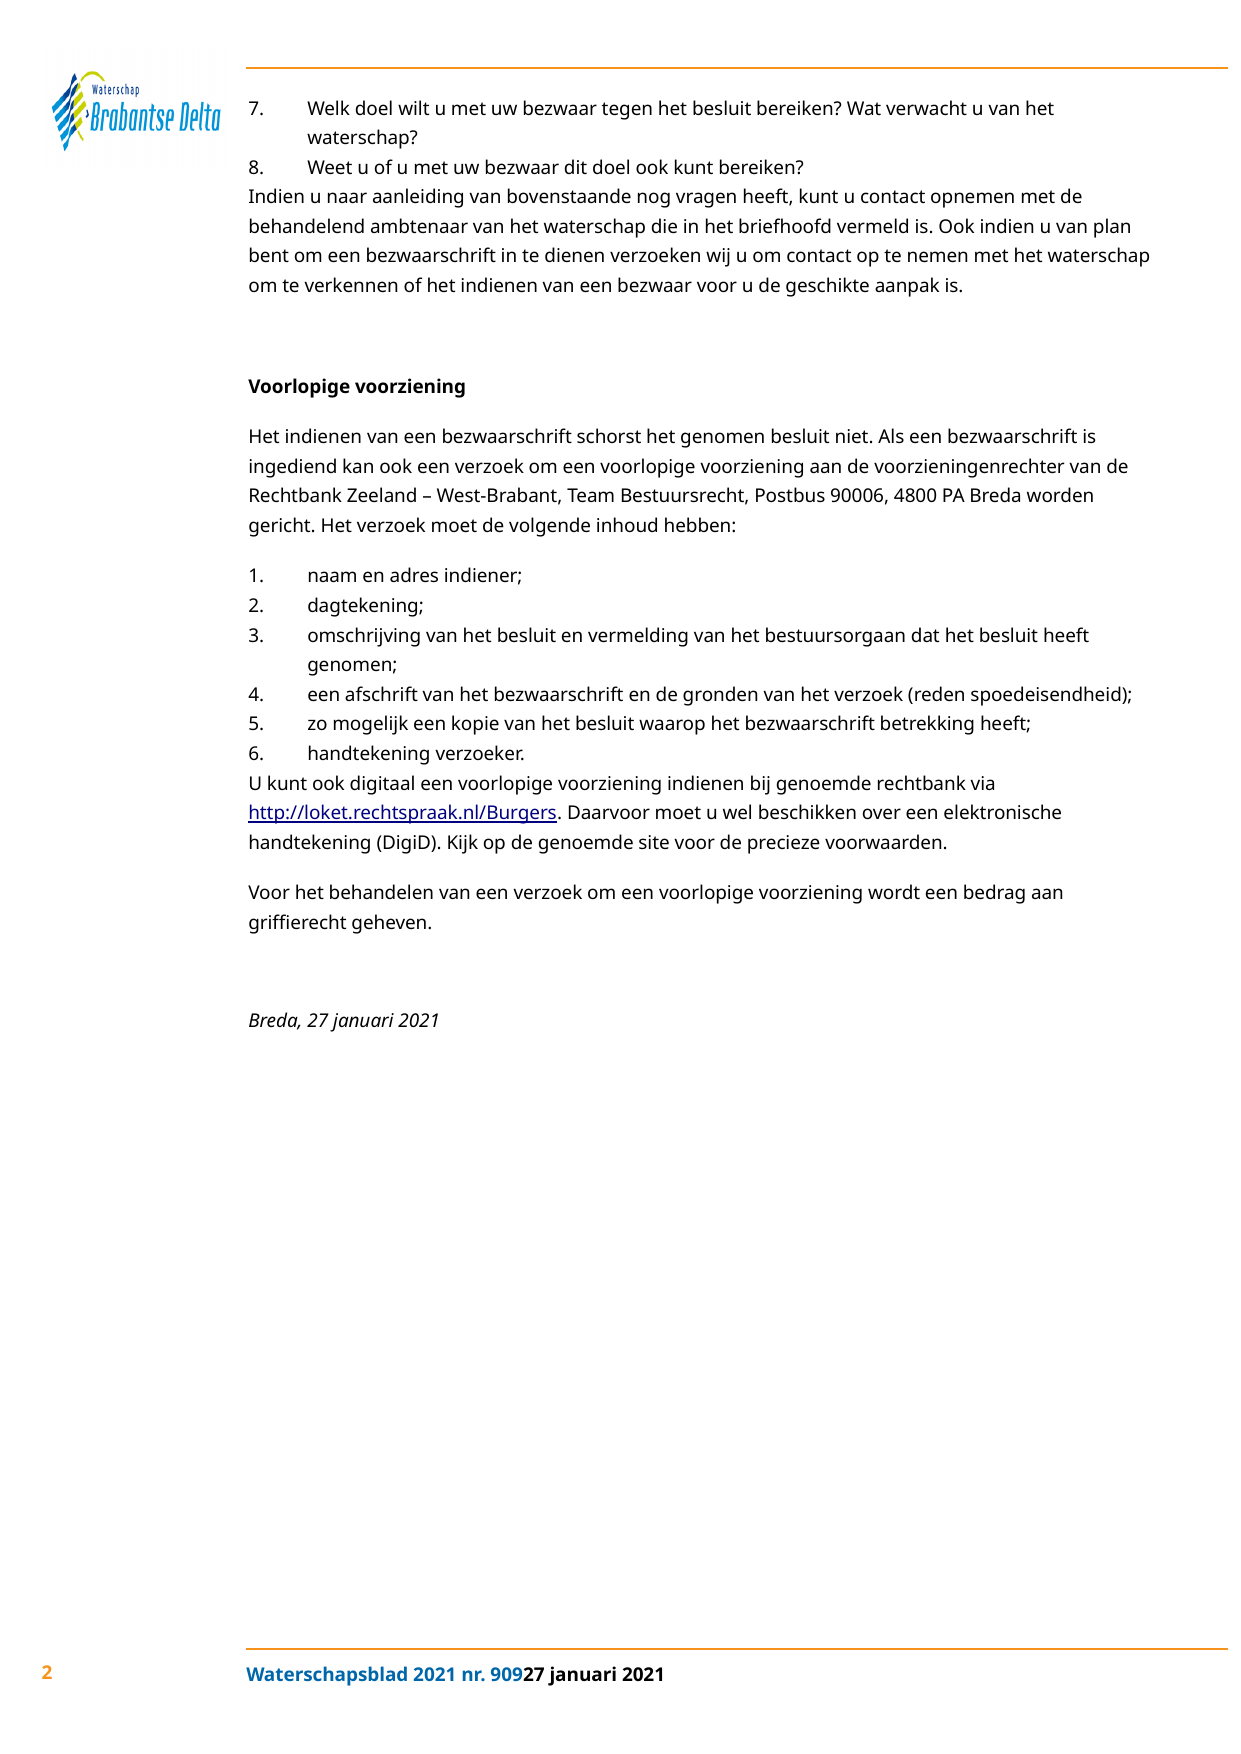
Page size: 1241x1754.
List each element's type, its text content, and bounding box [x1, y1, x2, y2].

text Voor het behandelen van een verzoek om een voorlopige voorziening wordt een bedrag aan griffierecht geheven. [248, 879, 1152, 935]
list Welk doel wilt u met uw bezwaar tegen het besluit bereiken? Wat verwacht u van het waterschap? [248, 95, 1152, 150]
list zo mogelijk een kopie van het besluit waarop het bezwaarschrift betrekking heeft; [248, 711, 1152, 736]
picture [41, 47, 231, 172]
list omschrijving van het besluit en vermelding van het bestuursorgaan dat het besluit heeft genomen; [248, 622, 1152, 677]
list Weet u of u met uw bezwaar dit doel ook kunt bereiken? [248, 154, 1152, 180]
text U kunt ook digitaal een voorlopige voorziening indienen bij genoemde rechtbank via http://loket.rechtspraak.nl/Burgers. Daarvoor moet u wel beschikken over een elektronische handtekening (DigiD). Kijk op de genoemde site voor de precieze voorwaarden. [248, 770, 1152, 855]
text Het indienen van een bezwaarschrift schorst het genomen besluit niet. Als een bezwaarschrift is ingediend kan ook een verzoek om een voorlopige voorziening aan de voorzieningenrechter van de Rechtbank Zeeland – West-Brabant, Team Bestuursrecht, Postbus 90006, 4800 PA Breda worden gericht. Het verzoek moet de volgende inhoud hebben: [248, 423, 1152, 538]
text Voorlopige voorziening [248, 373, 1152, 399]
text Indien u naar aanleiding van bovenstaande nog vragen heeft, kunt u contact opnemen met de behandelend ambtenaar van het waterschap die in het briefhoofd vermeld is. Ook indien u van plan bent om een bezwaarschrift in te dienen verzoeken wij u om contact op te nemen met het waterschap om te verkennen of het indienen van een bezwaar voor u de geschikte aanpak is. [248, 183, 1152, 298]
list naam en adres indiener; [248, 563, 1152, 588]
list dagtekening; [248, 592, 1152, 618]
list handtekening verzoeker. [248, 740, 1152, 766]
text Breda, 27 januari 2021 [248, 1007, 1152, 1033]
list een afschrift van het bezwaarschrift en de gronden van het verzoek (reden spoedeisendheid); [248, 681, 1152, 707]
